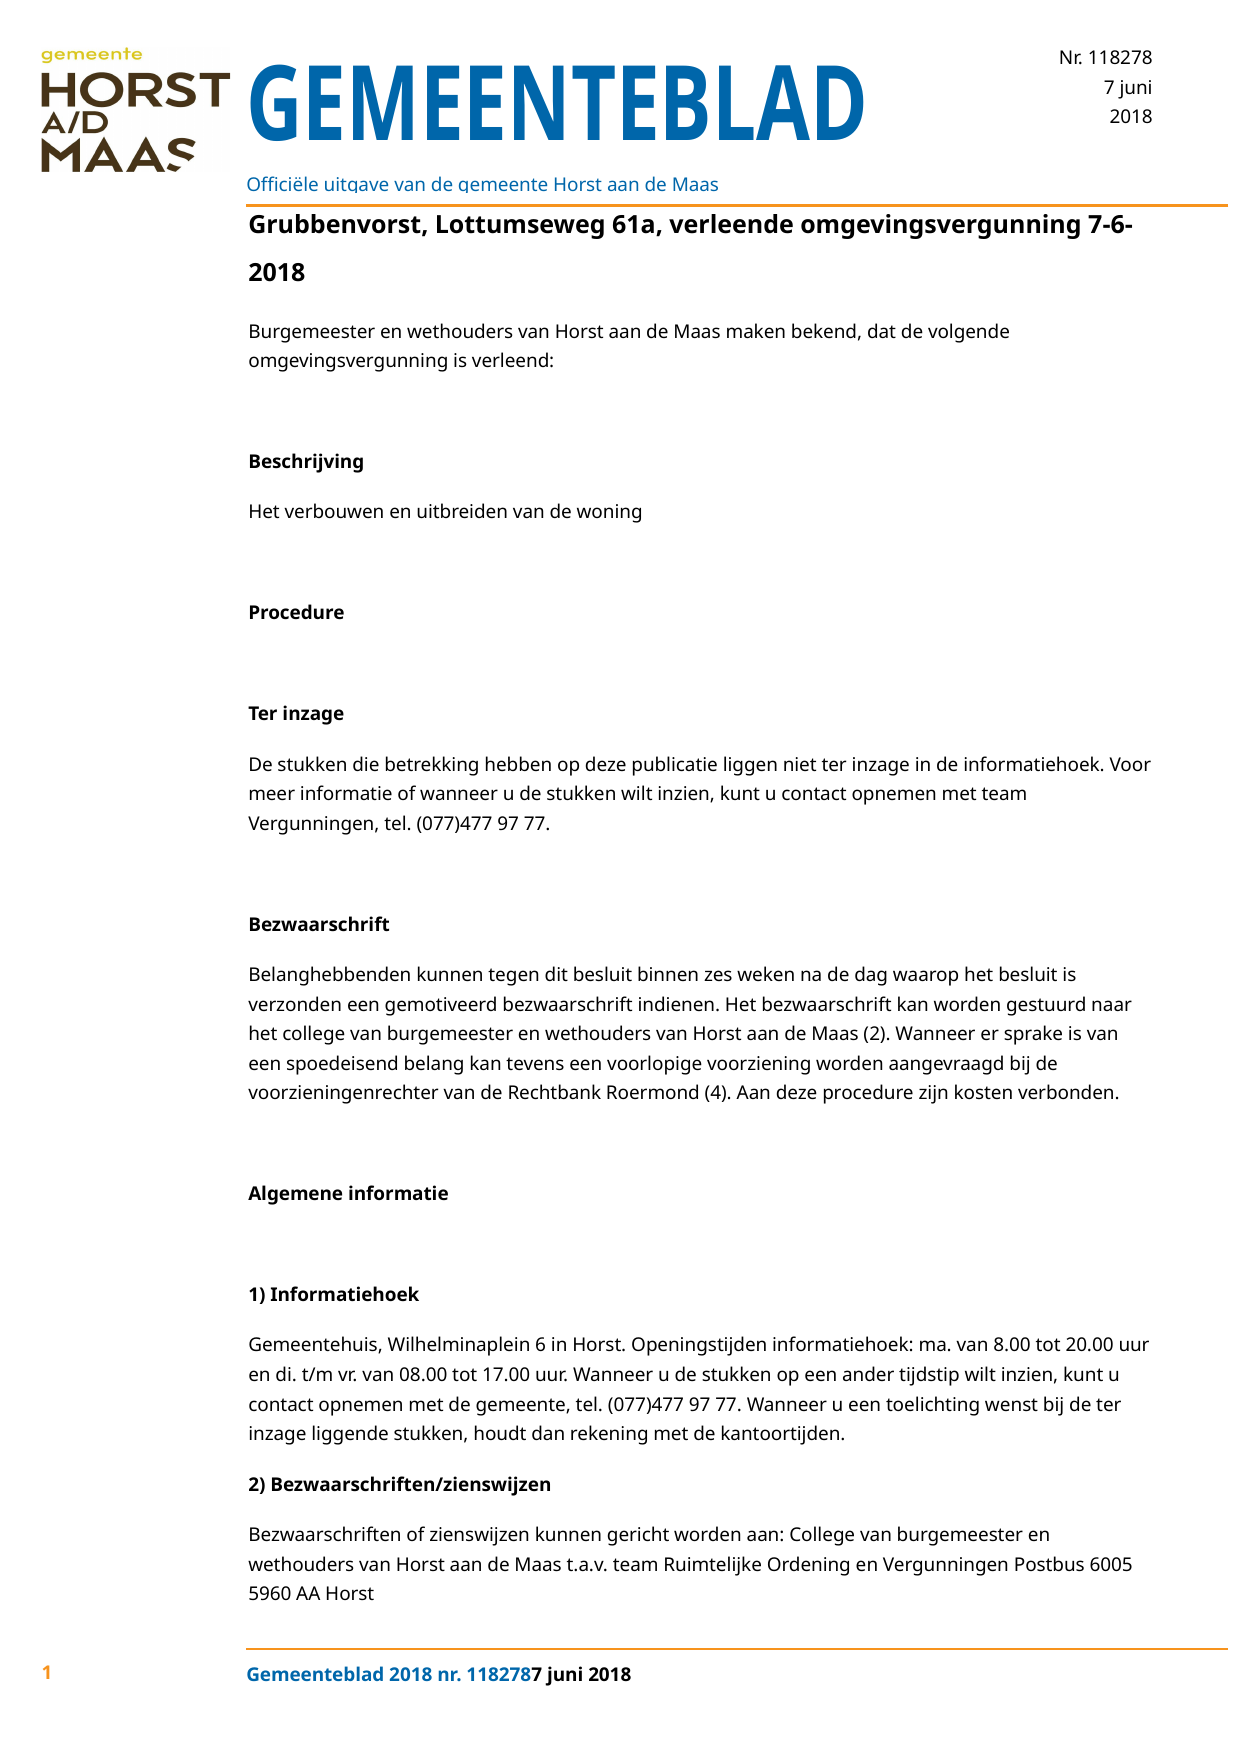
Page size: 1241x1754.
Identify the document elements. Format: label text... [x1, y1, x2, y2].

text Bezwaarschriften of zienswijzen kunnen gericht worden aan: College van burgemeester en wethouders van Horst aan de Maas t.a.v. team Ruimtelijke Ordening en Vergunningen Postbus 6005 5960 AA Horst [248, 1521, 1152, 1606]
text Het verbouwen en uitbreiden van de woning [248, 499, 1152, 524]
text Gemeentehuis, Wilhelminaplein 6 in Horst. Openingstijden informatiehoek: ma. van 8.00 tot 20.00 uur en di. t/m vr. van 08.00 tot 17.00 uur. Wanneer u de stukken op een ander tijdstip wilt inzien, kunt u contact opnemen met de gemeente, tel. (077)477 97 77. Wanneer u een toelichting wenst bij de ter inzage liggende stukken, houdt dan rekening met de kantoortijden. [248, 1332, 1152, 1446]
text Grubbenvorst, Lottumseweg 61a, verleende omgevingsvergunning 7-6-2018 [248, 207, 1152, 288]
text 1) Informatiehoek [248, 1281, 1152, 1307]
text Beschrijving [248, 448, 1152, 474]
text 2) Bezwaarschriften/zienswijzen [248, 1471, 1152, 1497]
text Bezwaarschrift [248, 911, 1152, 937]
picture [41, 47, 231, 172]
text Algemene informatie [248, 1180, 1152, 1206]
text De stukken die betrekking hebben op deze publicatie liggen niet ter inzage in de informatiehoek. Voor meer informatie of wanneer u de stukken wilt inzien, kunt u contact opnemen met team Vergunningen, tel. (077)477 97 77. [248, 751, 1152, 836]
text Procedure [248, 599, 1152, 625]
text Burgemeester en wethouders van Horst aan de Maas maken bekend, dat de volgende omgevingsvergunning is verleend: [248, 318, 1152, 373]
text Ter inzage [248, 700, 1152, 726]
text Belanghebbenden kunnen tegen dit besluit binnen zes weken na de dag waarop het besluit is verzonden een gemotiveerd bezwaarschrift indienen. Het bezwaarschrift kan worden gestuurd naar het college van burgemeester en wethouders van Horst aan de Maas (2). Wanneer er sprake is van een spoedeisend belang kan tevens een voorlopige voorziening worden aangevraagd bij de voorzieningenrechter van de Rechtbank Roermond (4). Aan deze procedure zijn kosten verbonden. [248, 961, 1152, 1105]
